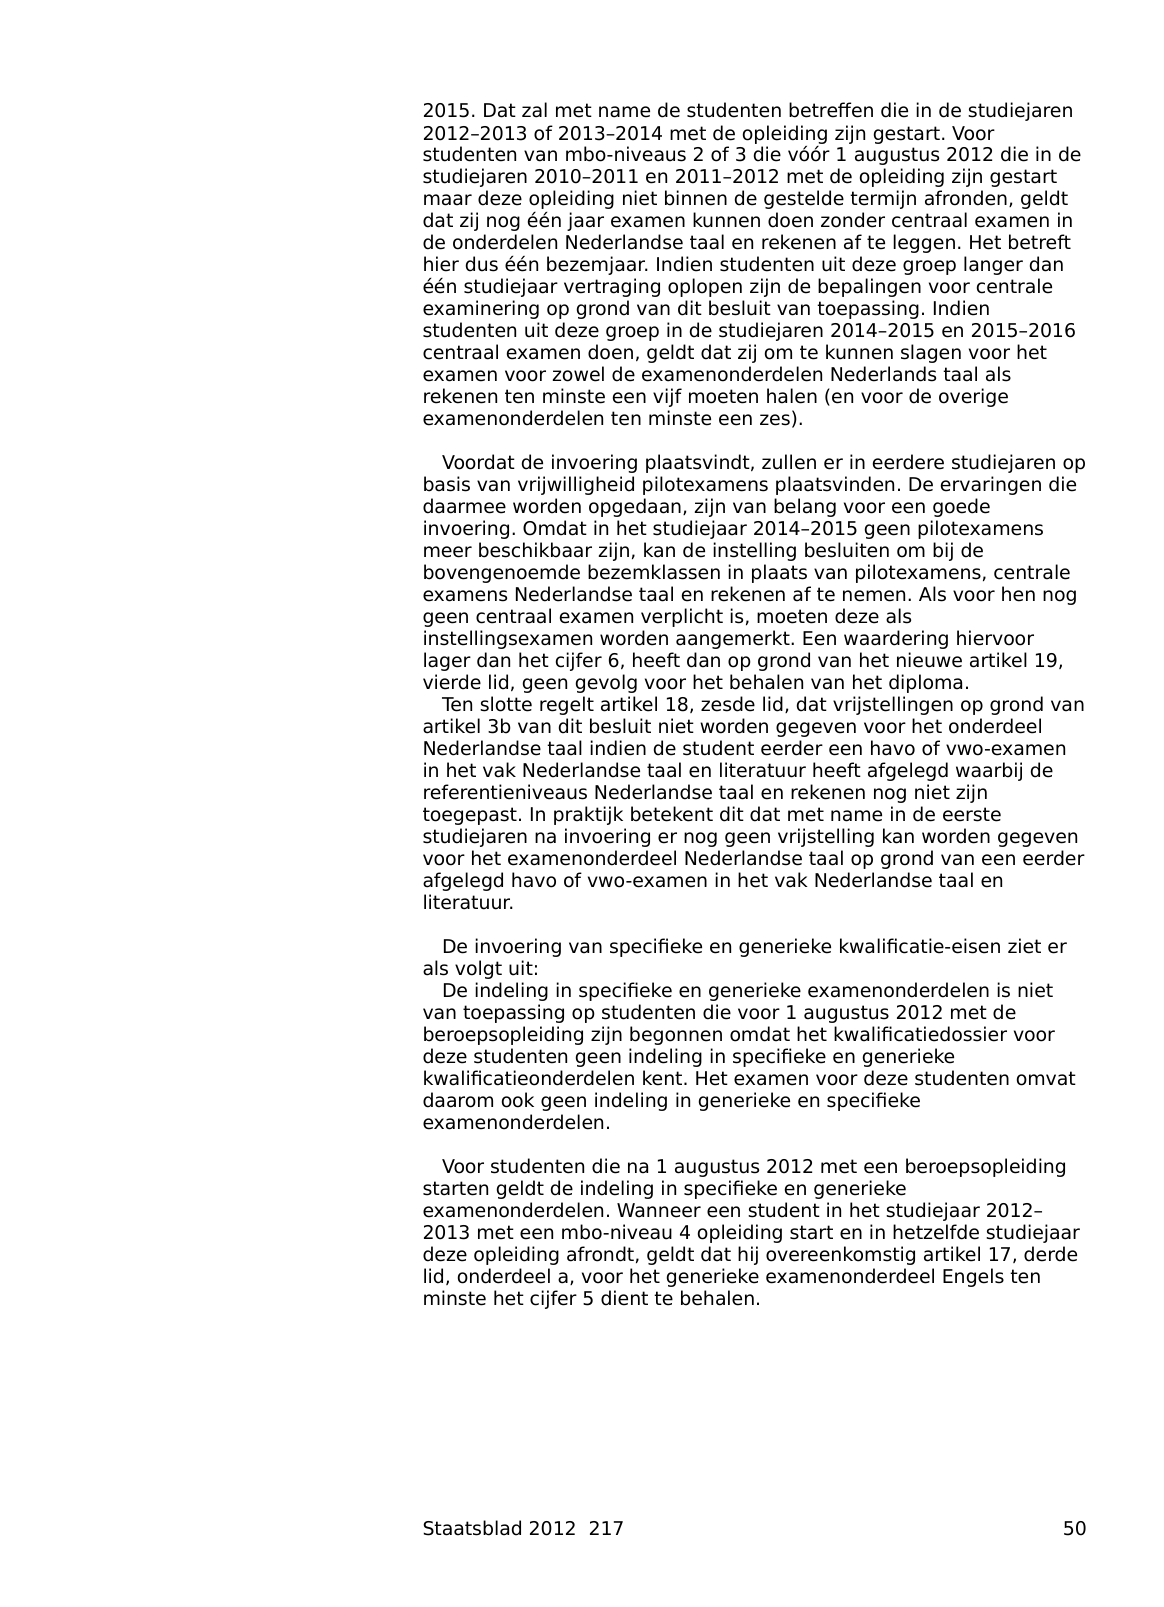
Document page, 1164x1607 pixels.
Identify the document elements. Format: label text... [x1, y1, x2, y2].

text De invoering van specifieke en generieke kwalificatie-eisen ziet er als volgt uit: [422, 936, 1087, 980]
text Ten slotte regelt artikel 18, zesde lid, dat vrijstellingen op grond van artikel 3b van dit besluit niet worden gegeven voor het onderdeel Nederlandse taal indien de student eerder een havo of vwo-examen in het vak Nederlandse taal en literatuur heeft afgelegd waarbij de referentieniveaus Nederlandse taal en rekenen nog niet zijn toegepast. In praktijk betekent dit dat met name in de eerste studiejaren na invoering er nog geen vrijstelling kan worden gegeven voor het examenonderdeel Nederlandse taal op grond van een eerder afgelegd havo of vwo-examen in het vak Nederlandse taal en literatuur. [422, 694, 1087, 914]
text 2015. Dat zal met name de studenten betreffen die in de studiejaren 2012–2013 of 2013–2014 met de opleiding zijn gestart. Voor studenten van mbo-niveaus 2 of 3 die vóór 1 augustus 2012 die in de studiejaren 2010–2011 en 2011–2012 met de opleiding zijn gestart maar deze opleiding niet binnen de gestelde termijn afronden, geldt dat zij nog één jaar examen kunnen doen zonder centraal examen in de onderdelen Nederlandse taal en rekenen af te leggen. Het betreft hier dus één bezemjaar. Indien studenten uit deze groep langer dan één studiejaar vertraging oplopen zijn de bepalingen voor centrale examinering op grond van dit besluit van toepassing. Indien studenten uit deze groep in de studiejaren 2014–2015 en 2015–2016 centraal examen doen, geldt dat zij om te kunnen slagen voor het examen voor zowel de examenonderdelen Nederlands taal als rekenen ten minste een vijf moeten halen (en voor de overige examenonderdelen ten minste een zes). [422, 100, 1087, 430]
text Voordat de invoering plaatsvindt, zullen er in eerdere studiejaren op basis van vrijwilligheid pilotexamens plaatsvinden. De ervaringen die daarmee worden opgedaan, zijn van belang voor een goede invoering. Omdat in het studiejaar 2014–2015 geen pilotexamens meer beschikbaar zijn, kan de instelling besluiten om bij de bovengenoemde bezemklassen in plaats van pilotexamens, centrale examens Nederlandse taal en rekenen af te nemen. Als voor hen nog geen centraal examen verplicht is, moeten deze als instellingsexamen worden aangemerkt. Een waardering hiervoor lager dan het cijfer 6, heeft dan op grond van het nieuwe artikel 19, vierde lid, geen gevolg voor het behalen van het diploma. [422, 452, 1087, 694]
text De indeling in specifieke en generieke examenonderdelen is niet van toepassing op studenten die voor 1 augustus 2012 met de beroepsopleiding zijn begonnen omdat het kwalificatiedossier voor deze studenten geen indeling in specifieke en generieke kwalificatieonderdelen kent. Het examen voor deze studenten omvat daarom ook geen indeling in generieke en specifieke examenonderdelen. [422, 980, 1087, 1134]
text Voor studenten die na 1 augustus 2012 met een beroepsopleiding starten geldt de indeling in specifieke en generieke examenonderdelen. Wanneer een student in het studiejaar 2012–2013 met een mbo-niveau 4 opleiding start en in hetzelfde studiejaar deze opleiding afrondt, geldt dat hij overeenkomstig artikel 17, derde lid, onderdeel a, voor het generieke examenonderdeel Engels ten minste het cijfer 5 dient te behalen. [422, 1156, 1087, 1310]
